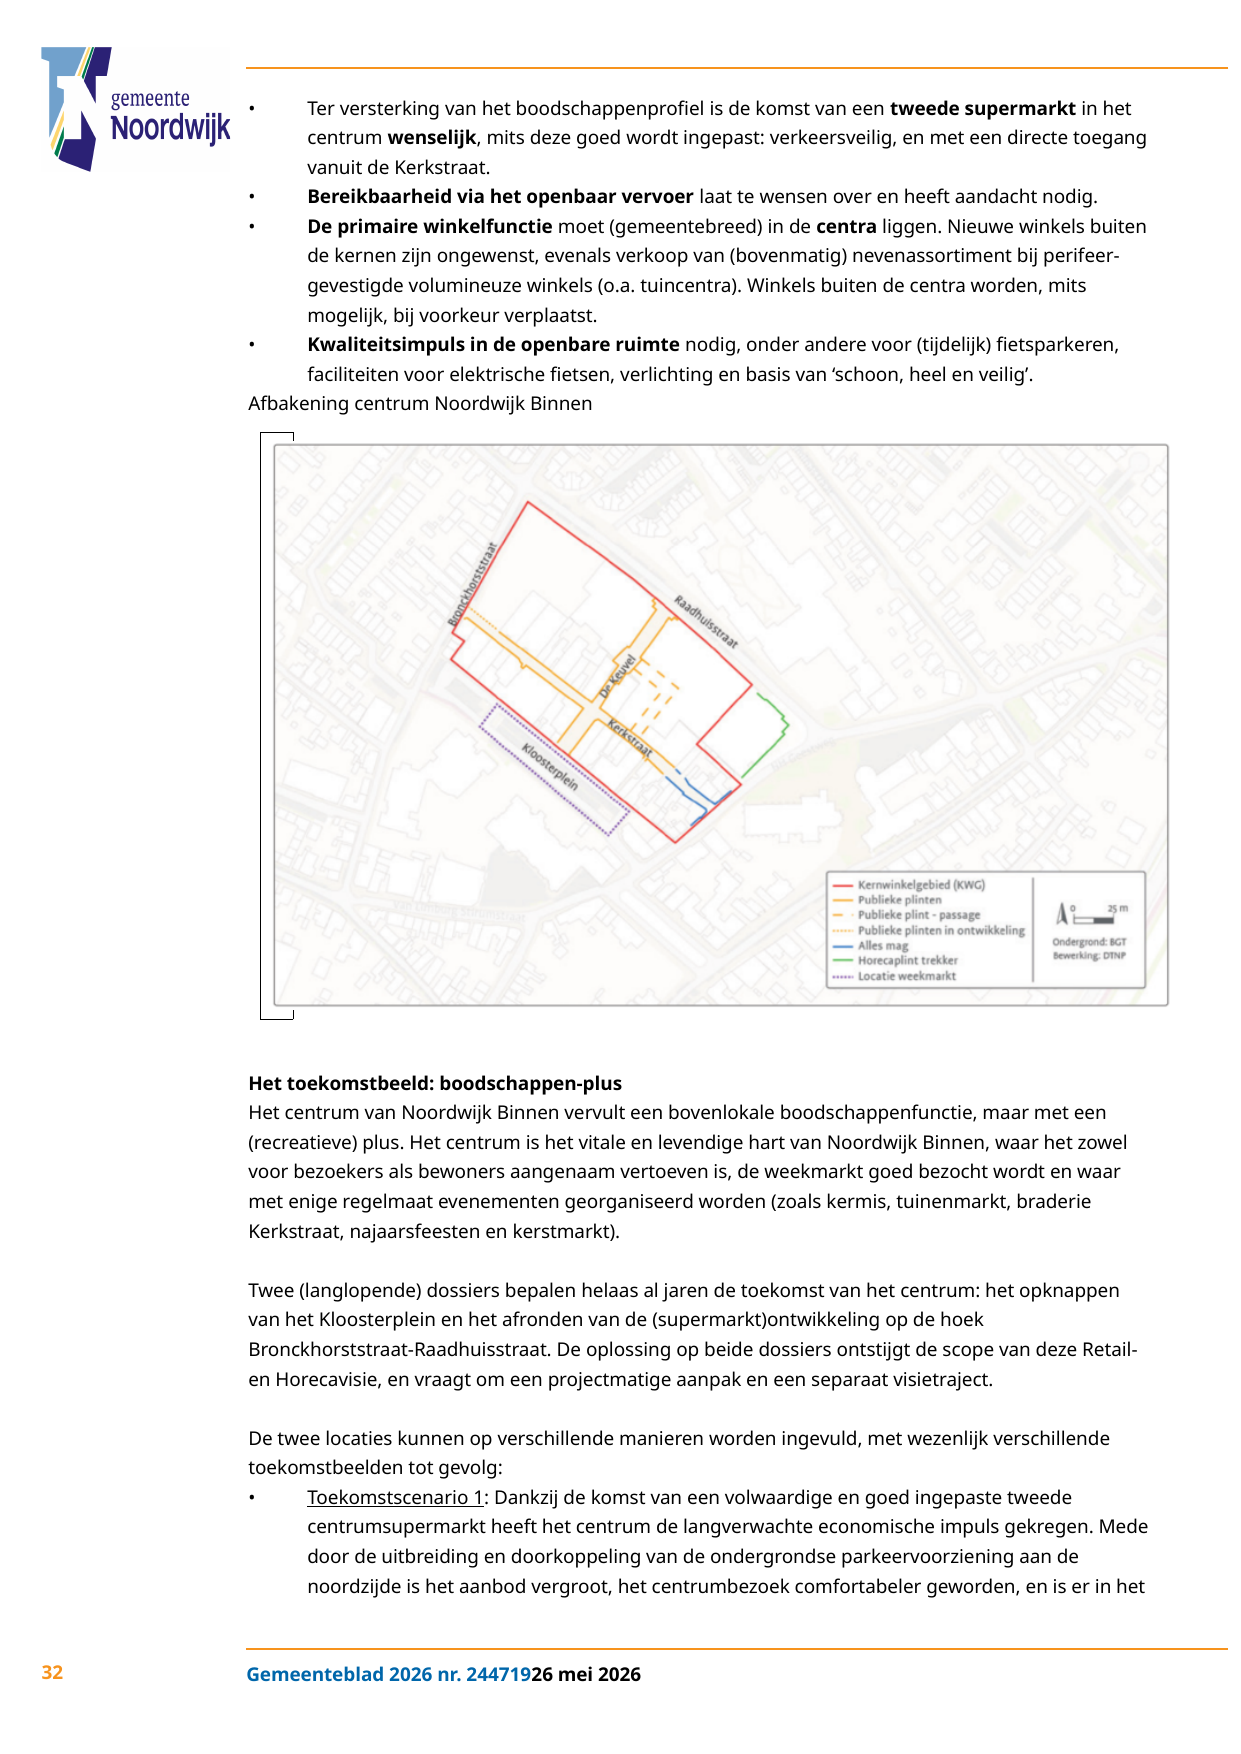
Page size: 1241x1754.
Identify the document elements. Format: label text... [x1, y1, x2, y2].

list Toekomstscenario 1: Dankzij de komst van een volwaardige en goed ingepaste tweede centrumsupermarkt heeft het centrum de langverwachte economische impuls gekregen. Mede door de uitbreiding en doorkoppeling van de ondergrondse parkeervoorziening aan de noordzijde is het aanbod vergroot, het centrumbezoek comfortabeler geworden, en is er in het [248, 1484, 1152, 1598]
text Het toekomstbeeld: boodschappen-plus [248, 1070, 1152, 1096]
text De twee locaties kunnen op verschillende manieren worden ingevuld, met wezenlijk verschillende toekomstbeelden tot gevolg: [248, 1425, 1152, 1480]
text Afbakening centrum Noordwijk Binnen [248, 391, 1152, 416]
picture [41, 47, 231, 172]
list Kwaliteitsimpuls in de openbare ruimte nodig, onder andere voor (tijdelijk) fietsparkeren, faciliteiten voor elektrische fietsen, verlichting en basis van ‘schoon, heel en veilig’. [248, 331, 1152, 387]
list Bereikbaarheid via het openbaar vervoer laat te wensen over en heeft aandacht nodig. [248, 183, 1152, 209]
list De primaire winkelfunctie moet (gemeentebreed) in de centra liggen. Nieuwe winkels buiten de kernen zijn ongewenst, evenals verkoop van (bovenmatig) nevenassortiment bij perifeer-gevestigde volumineuze winkels (o.a. tuincentra). Winkels buiten de centra worden, mits mogelijk, bij voorkeur verplaatst. [248, 213, 1152, 328]
text Het centrum van Noordwijk Binnen vervult een bovenlokale boodschappenfunctie, maar met een (recreatieve) plus. Het centrum is het vitale en levendige hart van Noordwijk Binnen, waar het zowel voor bezoekers als bewoners aangenaam vertoeven is, de weekmarkt goed bezocht wordt en waar met enige regelmaat evenementen georganiseerd worden (zoals kermis, tuinenmarkt, braderie Kerkstraat, najaarsfeesten en kerstmarkt). [248, 1099, 1152, 1243]
picture [268, 441, 1173, 1010]
list Ter versterking van het boodschappenprofiel is de komst van een tweede supermarkt in het centrum wenselijk, mits deze goed wordt ingepast: verkeersveilig, en met een directe toegang vanuit de Kerkstraat. [248, 95, 1152, 180]
text Twee (langlopende) dossiers bepalen helaas al jaren de toekomst van het centrum: het opknappen van het Kloosterplein en het afronden van de (supermarkt)ontwikkeling op de hoek Bronckhorststraat-Raadhuisstraat. De oplossing op beide dossiers ontstijgt de scope van deze Retail- en Horecavisie, en vraagt om een projectmatige aanpak en een separaat visietraject. [248, 1277, 1152, 1391]
